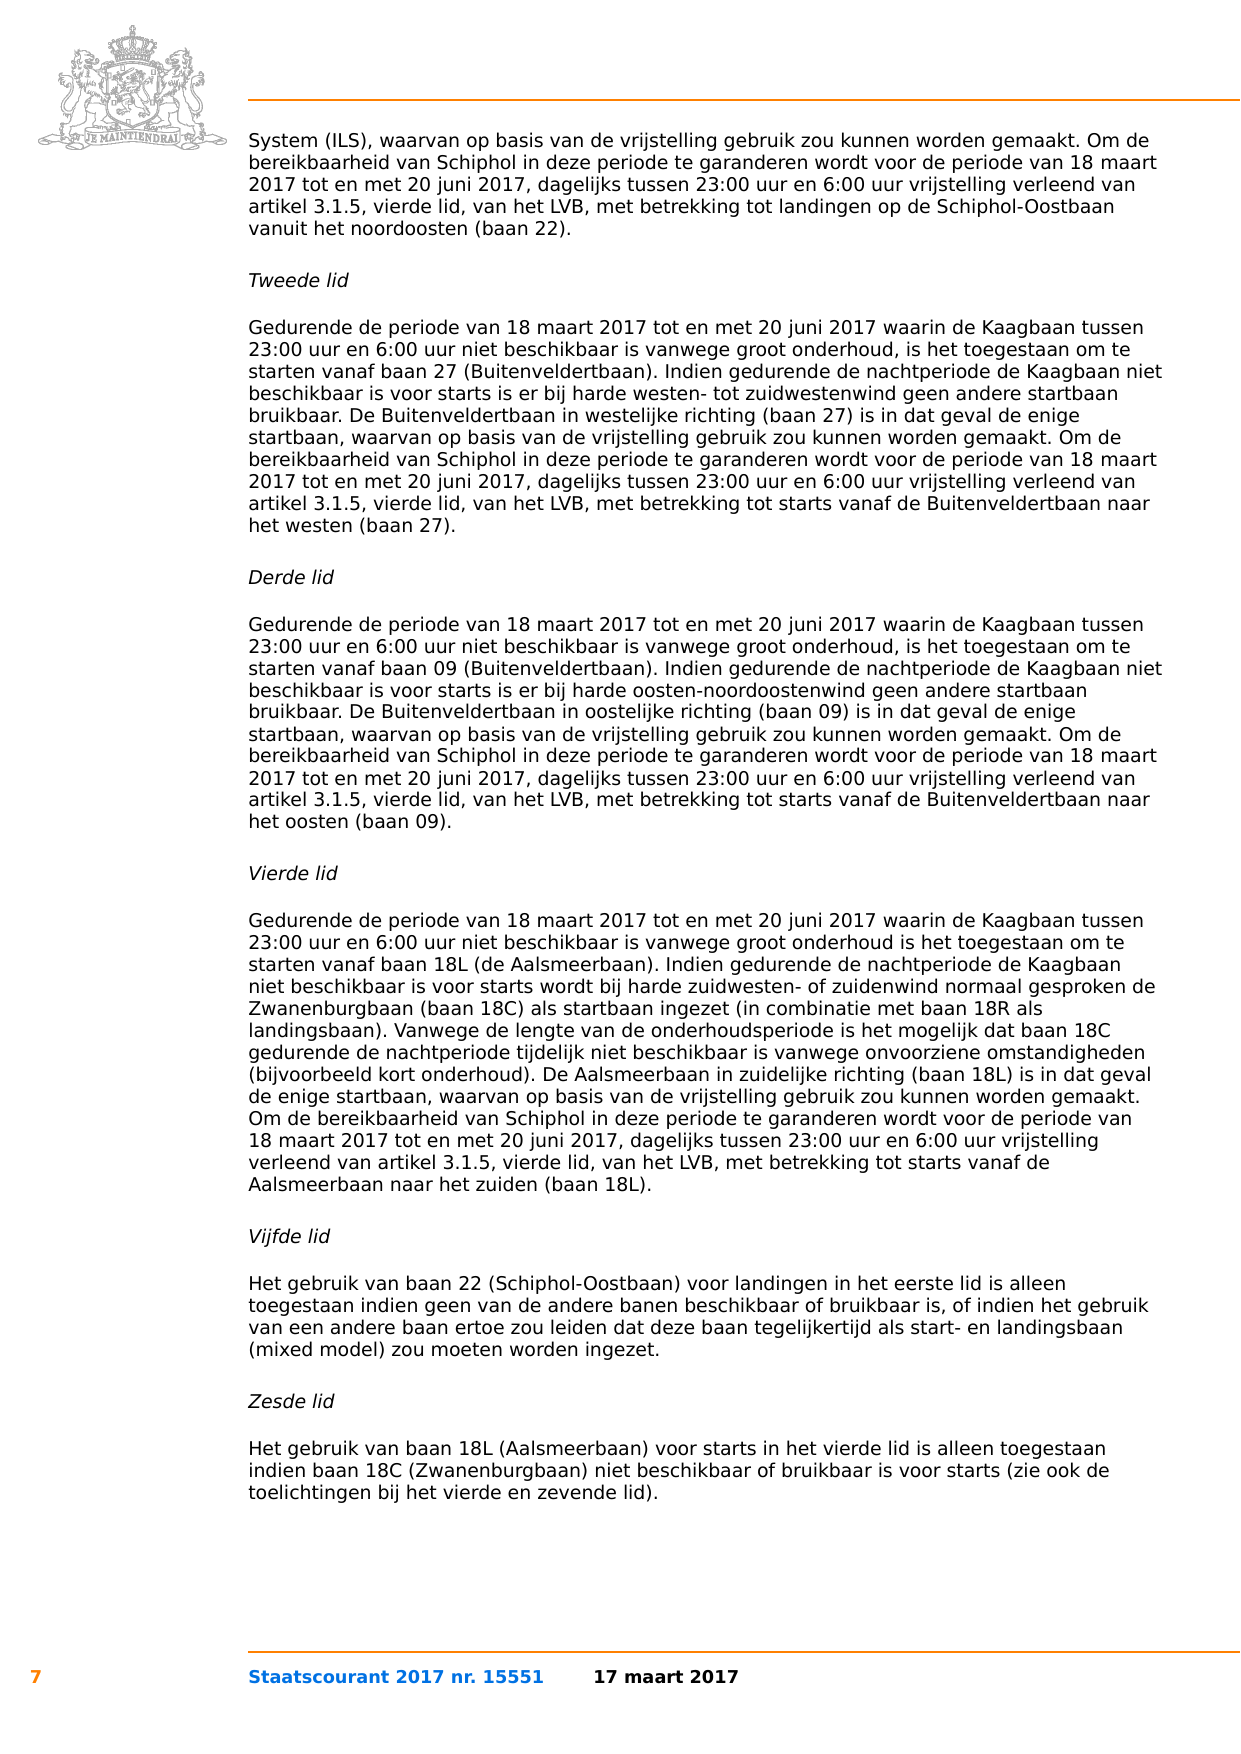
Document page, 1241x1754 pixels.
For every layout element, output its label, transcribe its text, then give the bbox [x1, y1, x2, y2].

subtitle Tweede lid [248, 270, 1163, 292]
text Gedurende de periode van 18 maart 2017 tot en met 20 juni 2017 waarin de Kaagbaan tussen 23:00 uur en 6:00 uur niet beschikbaar is vanwege groot onderhoud, is het toegestaan om te starten vanaf baan 27 (Buitenveldertbaan). Indien gedurende de nachtperiode de Kaagbaan niet beschikbaar is voor starts is er bij harde westen- tot zuidwestenwind geen andere startbaan bruikbaar. De Buitenveldertbaan in westelijke richting (baan 27) is in dat geval de enige startbaan, waarvan op basis van de vrijstelling gebruik zou kunnen worden gemaakt. Om de bereikbaarheid van Schiphol in deze periode te garanderen wordt voor de periode van 18 maart 2017 tot en met 20 juni 2017, dagelijks tussen 23:00 uur en 6:00 uur vrijstelling verleend van artikel 3.1.5, vierde lid, van het LVB, met betrekking tot starts vanaf de Buitenveldertbaan naar het westen (baan 27). [248, 317, 1163, 537]
text Het gebruik van baan 18L (Aalsmeerbaan) voor starts in het vierde lid is alleen toegestaan indien baan 18C (Zwanenburgbaan) niet beschikbaar of bruikbaar is voor starts (zie ook de toelichtingen bij het vierde en zevende lid). [248, 1438, 1163, 1504]
picture [38, 25, 227, 150]
text Het gebruik van baan 22 (Schiphol-Oostbaan) voor landingen in het eerste lid is alleen toegestaan indien geen van de andere banen beschikbaar of bruikbaar is, of indien het gebruik van een andere baan ertoe zou leiden dat deze baan tegelijkertijd als start- en landingsbaan (mixed model) zou moeten worden ingezet. [248, 1273, 1163, 1361]
subtitle Vijfde lid [248, 1226, 1163, 1248]
subtitle Derde lid [248, 567, 1163, 588]
text Gedurende de periode van 18 maart 2017 tot en met 20 juni 2017 waarin de Kaagbaan tussen 23:00 uur en 6:00 uur niet beschikbaar is vanwege groot onderhoud is het toegestaan om te starten vanaf baan 18L (de Aalsmeerbaan). Indien gedurende de nachtperiode de Kaagbaan niet beschikbaar is voor starts wordt bij harde zuidwesten- of zuidenwind normaal gesproken de Zwanenburgbaan (baan 18C) als startbaan ingezet (in combinatie met baan 18R als landingsbaan). Vanwege de lengte van de onderhoudsperiode is het mogelijk dat baan 18C gedurende de nachtperiode tijdelijk niet beschikbaar is vanwege onvoorziene omstandigheden (bijvoorbeeld kort onderhoud). De Aalsmeerbaan in zuidelijke richting (baan 18L) is in dat geval de enige startbaan, waarvan op basis van de vrijstelling gebruik zou kunnen worden gemaakt. Om de bereikbaarheid van Schiphol in deze periode te garanderen wordt voor de periode van 18 maart 2017 tot en met 20 juni 2017, dagelijks tussen 23:00 uur en 6:00 uur vrijstelling verleend van artikel 3.1.5, vierde lid, van het LVB, met betrekking tot starts vanaf de Aalsmeerbaan naar het zuiden (baan 18L). [248, 910, 1163, 1196]
text Gedurende de periode van 18 maart 2017 tot en met 20 juni 2017 waarin de Kaagbaan tussen 23:00 uur en 6:00 uur niet beschikbaar is vanwege groot onderhoud, is het toegestaan om te starten vanaf baan 09 (Buitenveldertbaan). Indien gedurende de nachtperiode de Kaagbaan niet beschikbaar is voor starts is er bij harde oosten-noordoostenwind geen andere startbaan bruikbaar. De Buitenveldertbaan in oostelijke richting (baan 09) is in dat geval de enige startbaan, waarvan op basis van de vrijstelling gebruik zou kunnen worden gemaakt. Om de bereikbaarheid van Schiphol in deze periode te garanderen wordt voor de periode van 18 maart 2017 tot en met 20 juni 2017, dagelijks tussen 23:00 uur en 6:00 uur vrijstelling verleend van artikel 3.1.5, vierde lid, van het LVB, met betrekking tot starts vanaf de Buitenveldertbaan naar het oosten (baan 09). [248, 613, 1163, 833]
subtitle Zesde lid [248, 1391, 1163, 1413]
text System (ILS), waarvan op basis van de vrijstelling gebruik zou kunnen worden gemaakt. Om de bereikbaarheid van Schiphol in deze periode te garanderen wordt voor de periode van 18 maart 2017 tot en met 20 juni 2017, dagelijks tussen 23:00 uur en 6:00 uur vrijstelling verleend van artikel 3.1.5, vierde lid, van het LVB, met betrekking tot landingen op de Schiphol-Oostbaan vanuit het noordoosten (baan 22). [248, 130, 1163, 240]
subtitle Vierde lid [248, 863, 1163, 885]
